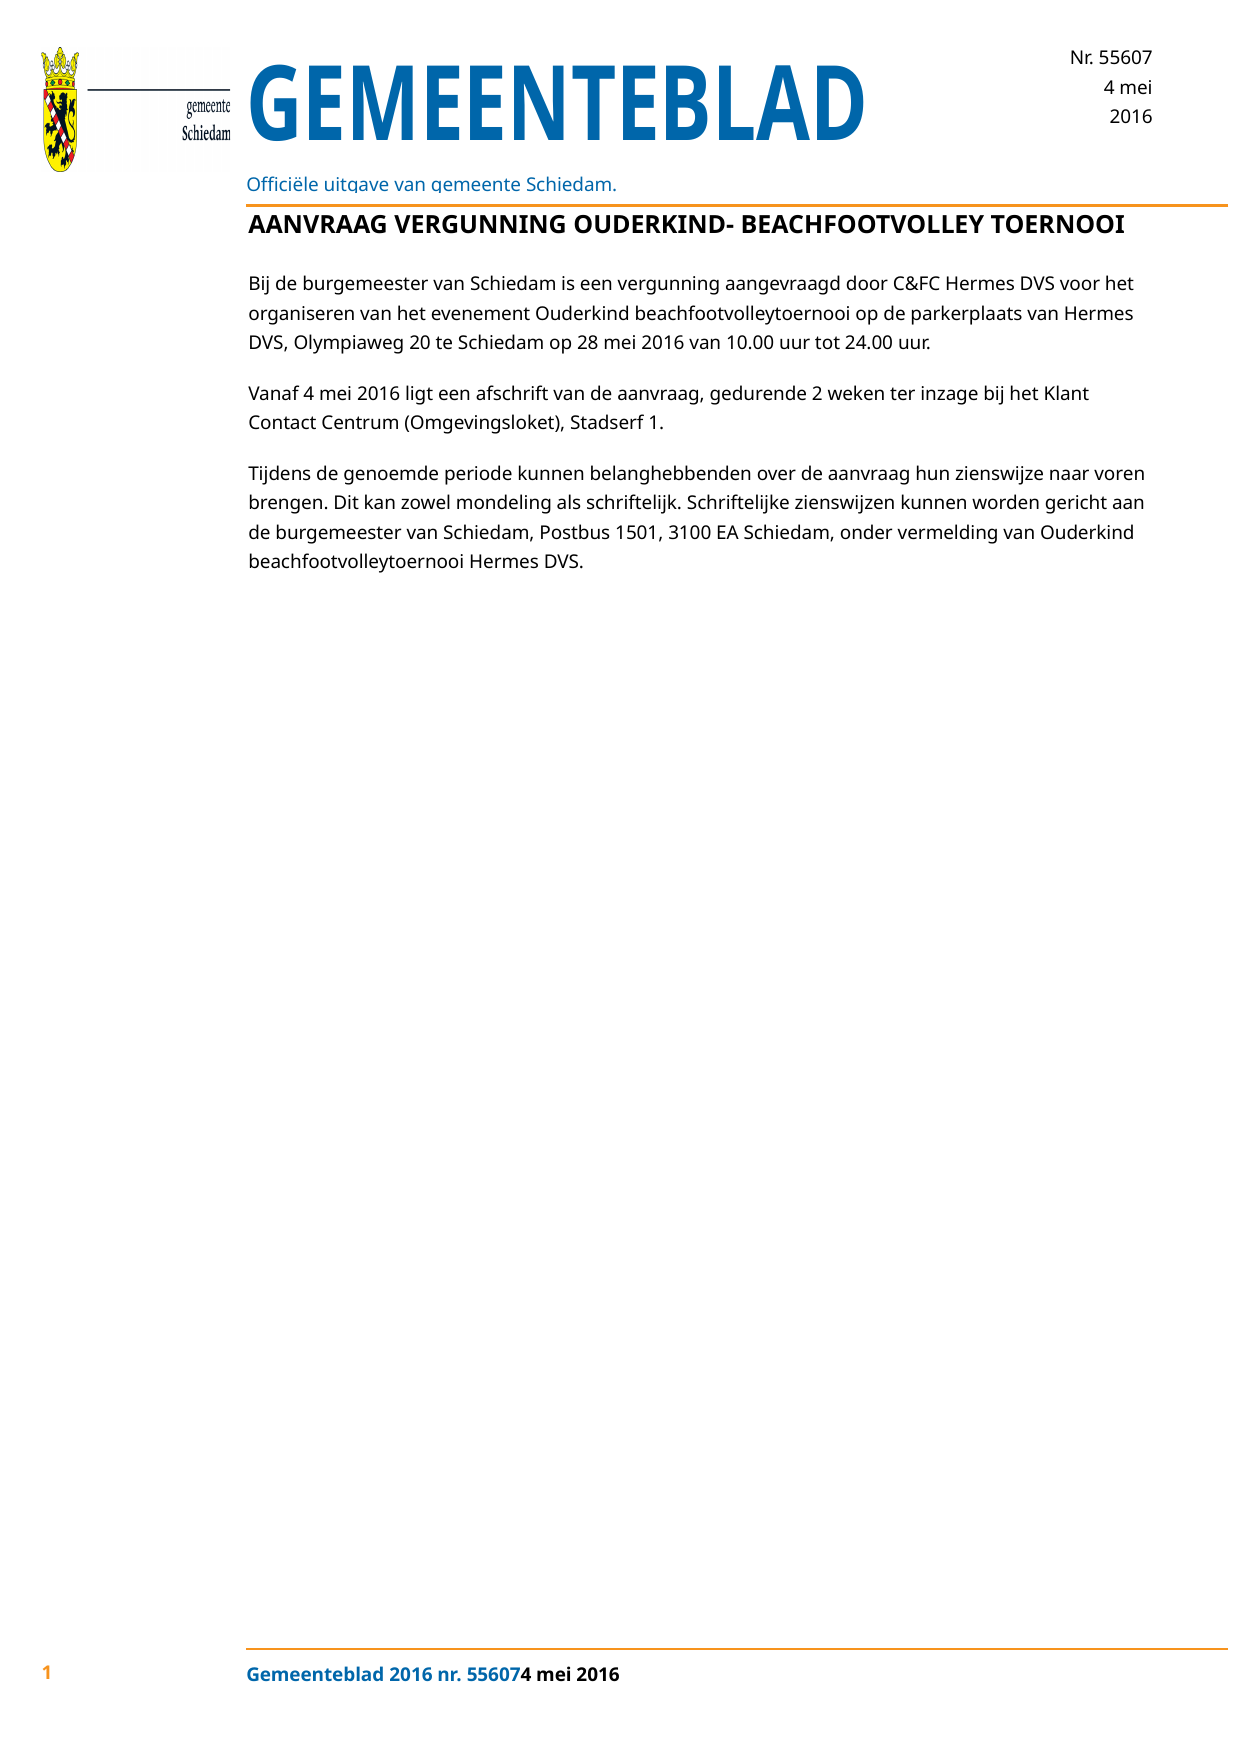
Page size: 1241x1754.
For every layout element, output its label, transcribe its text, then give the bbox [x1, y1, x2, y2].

text Bij de burgemeester van Schiedam is een vergunning aangevraagd door C&FC Hermes DVS voor het organiseren van het evenement Ouderkind beachfootvolleytoernooi op de parkerplaats van Hermes DVS, Olympiaweg 20 te Schiedam op 28 mei 2016 van 10.00 uur tot 24.00 uur. [248, 270, 1152, 355]
text Vanaf 4 mei 2016 ligt een afschrift van de aanvraag, gedurende 2 weken ter inzage bij het Klant Contact Centrum (Omgevingsloket), Stadserf 1. [248, 380, 1152, 435]
picture [41, 47, 231, 172]
text AANVRAAG VERGUNNING OUDERKIND- BEACHFOOTVOLLEY TOERNOOI [248, 207, 1152, 241]
text Tijdens de genoemde periode kunnen belanghebbenden over de aanvraag hun zienswijze naar voren brengen. Dit kan zowel mondeling als schriftelijk. Schriftelijke zienswijzen kunnen worden gericht aan de burgemeester van Schiedam, Postbus 1501, 3100 EA Schiedam, onder vermelding van Ouderkind beachfootvolleytoernooi Hermes DVS. [248, 460, 1152, 574]
